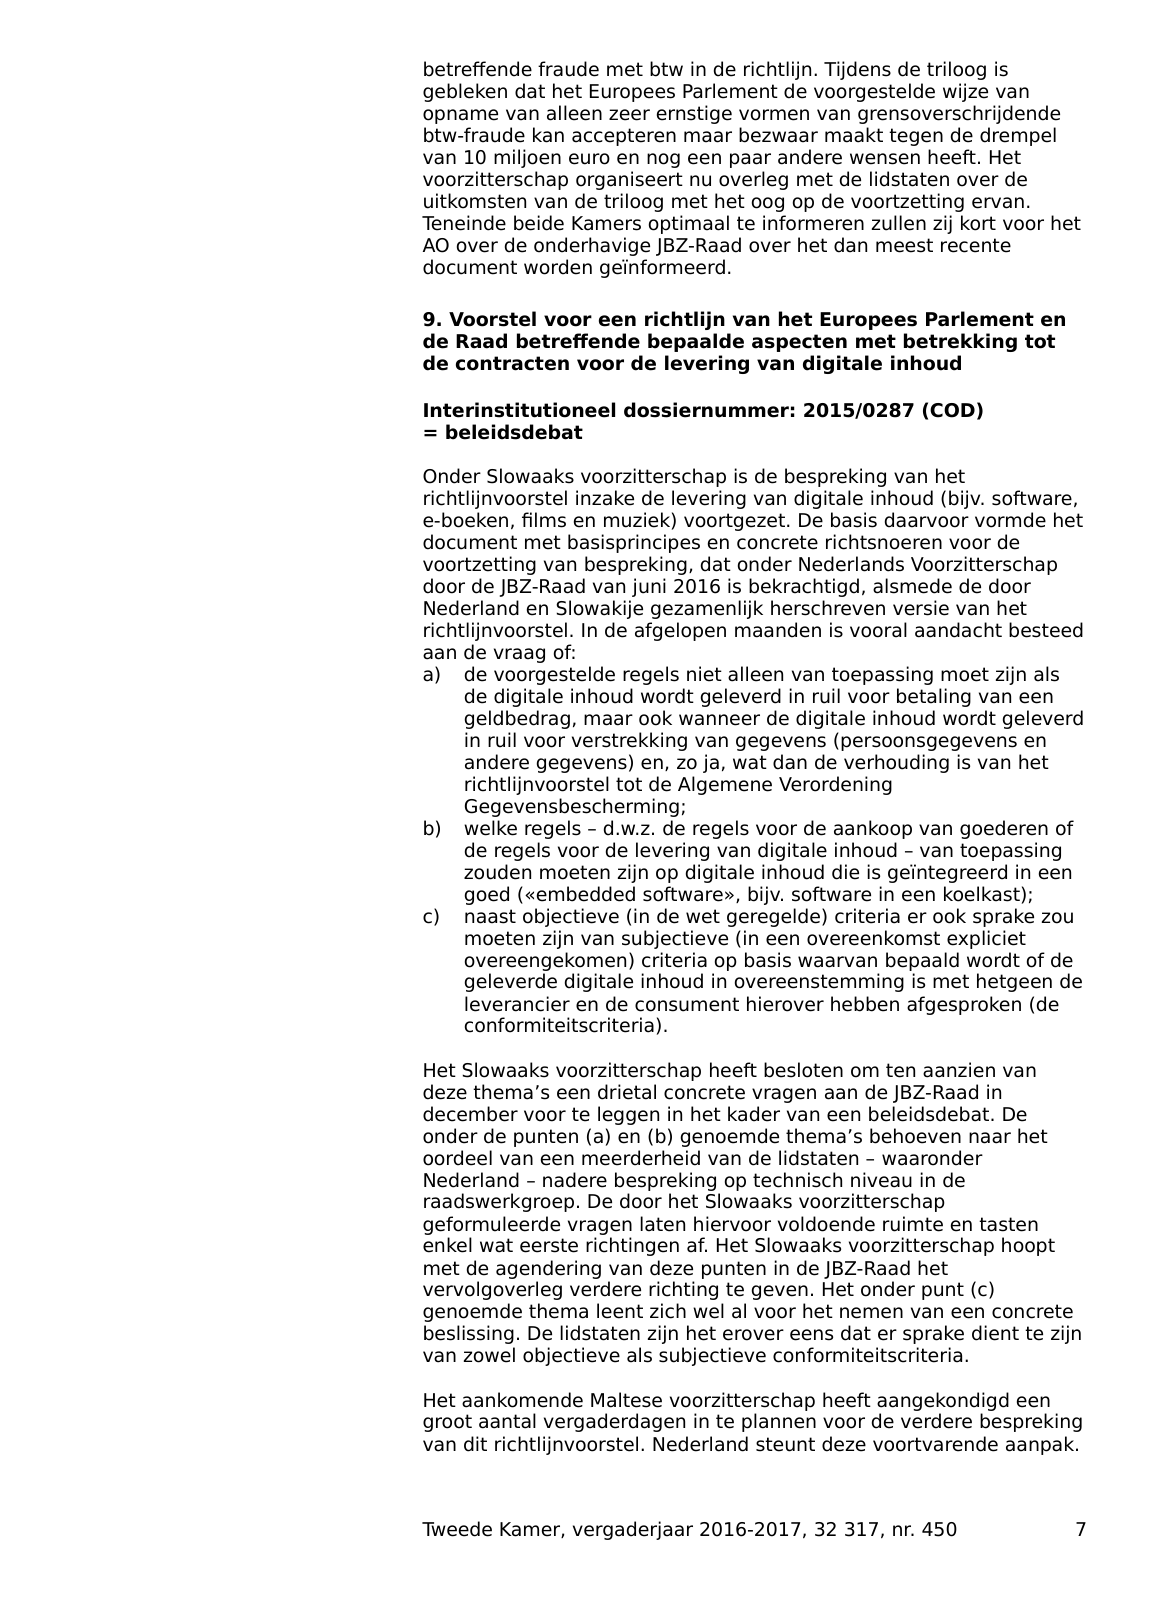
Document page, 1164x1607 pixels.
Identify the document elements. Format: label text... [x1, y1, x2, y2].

text Interinstitutioneel dossiernummer: 2015/0287 (COD) [422, 400, 1087, 422]
subtitle 9. Voorstel voor een richtlijn van het Europees Parlement en de Raad betreffende bepaalde aspecten met betrekking tot de contracten voor de levering van digitale inhoud [422, 309, 1087, 375]
text Het aankomende Maltese voorzitterschap heeft aangekondigd een groot aantal vergaderdagen in te plannen voor de verdere bespreking van dit richtlijnvoorstel. Nederland steunt deze voortvarende aanpak. [422, 1389, 1087, 1455]
text Onder Slowaaks voorzitterschap is de bespreking van het richtlijnvoorstel inzake de levering van digitale inhoud (bijv. software, e-boeken, films en muziek) voortgezet. De basis daarvoor vormde het document met basisprincipes en concrete richtsnoeren voor de voortzetting van bespreking, dat onder Nederlands Voorzitterschap door de JBZ-Raad van juni 2016 is bekrachtigd, alsmede de door Nederland en Slowakije gezamenlijk herschreven versie van het richtlijnvoorstel. In de afgelopen maanden is vooral aandacht besteed aan de vraag of: [422, 466, 1087, 664]
text b) welke regels – d.w.z. de regels voor de aankoop van goederen of de regels voor de levering van digitale inhoud – van toepassing zouden moeten zijn op digitale inhoud die is geïntegreerd in een goed («embedded software», bijv. software in een koelkast); [422, 818, 1087, 906]
text = beleidsdebat [422, 422, 1087, 444]
text c) naast objectieve (in de wet geregelde) criteria er ook sprake zou moeten zijn van subjectieve (in een overeenkomst expliciet overeengekomen) criteria op basis waarvan bepaald wordt of de geleverde digitale inhoud in overeenstemming is met hetgeen de leverancier en de consument hierover hebben afgesproken (de conformiteitscriteria). [422, 906, 1087, 1037]
text betreffende fraude met btw in de richtlijn. Tijdens de triloog is gebleken dat het Europees Parlement de voorgestelde wijze van opname van alleen zeer ernstige vormen van grensoverschrijdende btw-fraude kan accepteren maar bezwaar maakt tegen de drempel van 10 miljoen euro en nog een paar andere wensen heeft. Het voorzitterschap organiseert nu overleg met de lidstaten over de uitkomsten van de triloog met het oog op de voortzetting ervan. Teneinde beide Kamers optimaal te informeren zullen zij kort voor het AO over de onderhavige JBZ-Raad over het dan meest recente document worden geïnformeerd. [422, 59, 1087, 279]
text a) de voorgestelde regels niet alleen van toepassing moet zijn als de digitale inhoud wordt geleverd in ruil voor betaling van een geldbedrag, maar ook wanneer de digitale inhoud wordt geleverd in ruil voor verstrekking van gegevens (persoonsgegevens en andere gegevens) en, zo ja, wat dan de verhouding is van het richtlijnvoorstel tot de Algemene Verordening Gegevensbescherming; [422, 664, 1087, 818]
text Het Slowaaks voorzitterschap heeft besloten om ten aanzien van deze thema’s een drietal concrete vragen aan de JBZ-Raad in december voor te leggen in het kader van een beleidsdebat. De onder de punten (a) en (b) genoemde thema’s behoeven naar het oordeel van een meerderheid van de lidstaten – waaronder Nederland – nadere bespreking op technisch niveau in de raadswerkgroep. De door het Slowaaks voorzitterschap geformuleerde vragen laten hiervoor voldoende ruimte en tasten enkel wat eerste richtingen af. Het Slowaaks voorzitterschap hoopt met de agendering van deze punten in de JBZ-Raad het vervolgoverleg verdere richting te geven. Het onder punt (c) genoemde thema leent zich wel al voor het nemen van een concrete beslissing. De lidstaten zijn het erover eens dat er sprake dient te zijn van zowel objectieve als subjectieve conformiteitscriteria. [422, 1059, 1087, 1367]
